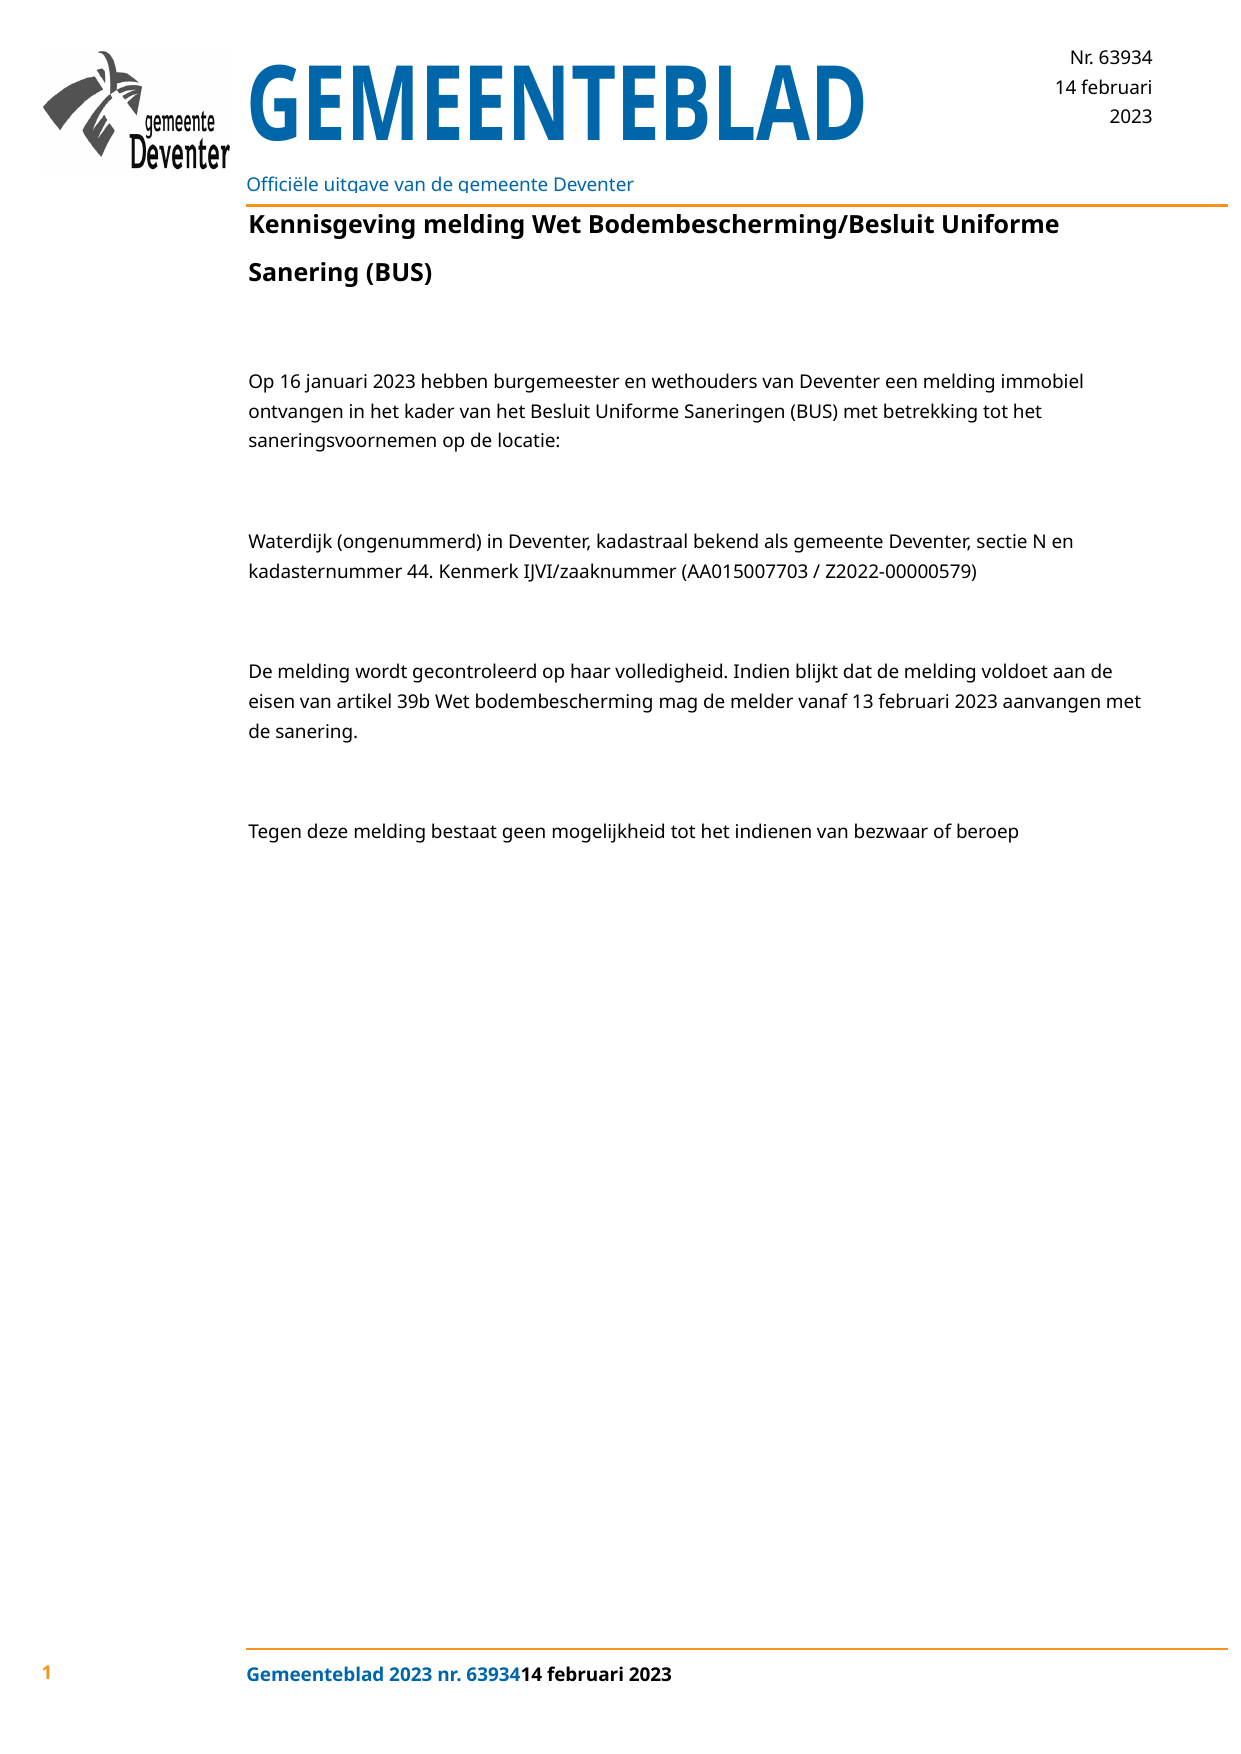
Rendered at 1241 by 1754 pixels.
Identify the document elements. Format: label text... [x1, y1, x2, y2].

text Waterdijk (ongenummerd) in Deventer, kadastraal bekend als gemeente Deventer, sectie N en kadasternummer 44. Kenmerk IJVI/zaaknummer (AA015007703 / Z2022-00000579) [248, 528, 1152, 584]
text De melding wordt gecontroleerd op haar volledigheid. Indien blijkt dat de melding voldoet aan de eisen van artikel 39b Wet bodembescherming mag de melder vanaf 13 februari 2023 aanvangen met de sanering. [248, 659, 1152, 744]
text Kennisgeving melding Wet Bodembescherming/Besluit Uniforme Sanering (BUS) [248, 207, 1152, 288]
picture [41, 47, 231, 172]
text Op 16 januari 2023 hebben burgemeester en wethouders van Deventer een melding immobiel ontvangen in het kader van het Besluit Uniforme Saneringen (BUS) met betrekking tot het saneringsvoornemen op de locatie: [248, 368, 1152, 453]
text Tegen deze melding bestaat geen mogelijkheid tot het indienen van bezwaar of beroep [248, 819, 1152, 844]
